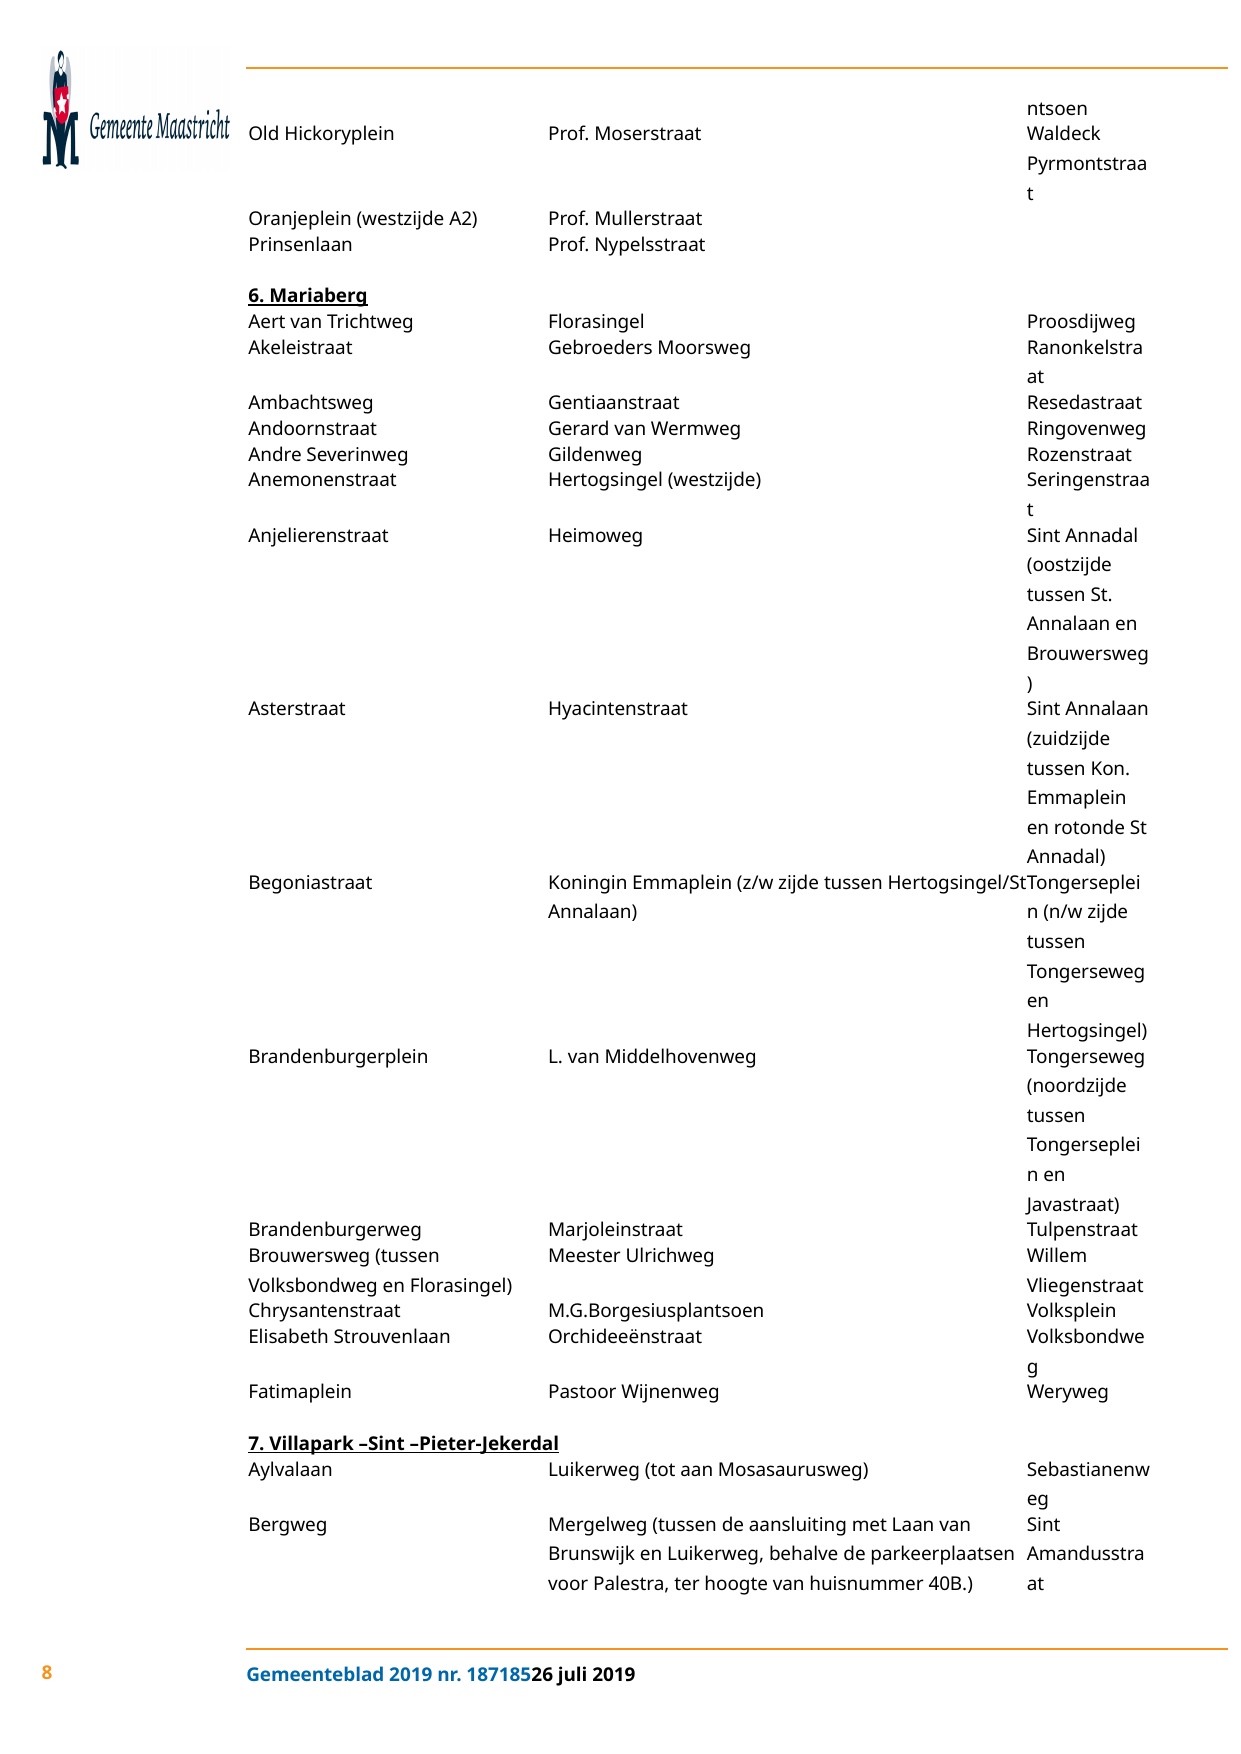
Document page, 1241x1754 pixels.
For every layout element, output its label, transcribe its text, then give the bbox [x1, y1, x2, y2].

table_cell Koningin Emmaplein (z/w zijde tussen Hertogsingel/St Annalaan) [548, 869, 1027, 1043]
table_cell Old Hickoryplein [248, 121, 548, 205]
table_cell Prof. Moserstraat [548, 121, 1027, 205]
table_cell 7. Villapark –Sint –Pieter-Jekerdal [248, 1430, 1152, 1456]
table_cell [548, 257, 1027, 283]
table_cell M.G.Borgesiusplantsoen [548, 1298, 1027, 1323]
table_cell Orchideeënstraat [548, 1323, 1027, 1378]
table_cell Ranonkelstraat [1027, 334, 1152, 389]
table_cell [1027, 205, 1152, 231]
table_cell Luikerweg (tot aan Mosasaurusweg) [548, 1456, 1027, 1511]
table_cell Andre Severinweg [248, 441, 548, 467]
table_cell Aylvalaan [248, 1456, 548, 1511]
table_cell Gildenweg [548, 441, 1027, 467]
table_cell Weryweg [1027, 1379, 1152, 1404]
table_cell Marjoleinstraat [548, 1216, 1027, 1242]
table_cell L. van Middelhovenweg [548, 1043, 1027, 1216]
table_cell Heimoweg [548, 522, 1027, 696]
table_cell Prinsenlaan [248, 231, 548, 257]
table_cell Sint Annalaan (zuidzijde tussen Kon. Emmaplein en rotonde St Annadal) [1027, 696, 1152, 869]
table_cell Volksbondweg [1027, 1323, 1152, 1378]
table_cell Chrysantenstraat [248, 1298, 548, 1323]
table_cell Prof. Mullerstraat [548, 205, 1027, 231]
table_cell Akeleistraat [248, 334, 548, 389]
table_cell Rozenstraat [1027, 441, 1152, 467]
table_cell Pastoor Wijnenweg [548, 1379, 1027, 1404]
table_cell Resedastraat [1027, 389, 1152, 415]
table_cell Elisabeth Strouvenlaan [248, 1323, 548, 1378]
table_cell Tongerseplein (n/w zijde tussen Tongerseweg en Hertogsingel) [1027, 869, 1152, 1043]
table_cell [1027, 231, 1152, 257]
table_cell Anemonenstraat [248, 467, 548, 522]
table_cell Asterstraat [248, 696, 548, 869]
table_cell Fatimaplein [248, 1379, 548, 1404]
table_cell Gerard van Wermweg [548, 415, 1027, 441]
table_cell Sebastianenweg [1027, 1456, 1152, 1511]
table_cell Prof. Nypelsstraat [548, 231, 1027, 257]
picture [41, 47, 231, 172]
table_cell Sint Annadal (oostzijde tussen St. Annalaan en Brouwersweg) [1027, 522, 1152, 696]
table_cell [248, 95, 548, 121]
table_cell Ringovenweg [1027, 415, 1152, 441]
table_cell Florasingel [548, 308, 1027, 334]
table_cell Mergelweg (tussen de aansluiting met Laan van Brunswijk en Luikerweg, behalve de parkeerplaatsen voor Palestra, ter hoogte van huisnummer 40B.) [548, 1511, 1027, 1596]
table_cell Brouwersweg (tussen Volksbondweg en Florasingel) [248, 1242, 548, 1297]
table_cell [1027, 257, 1152, 283]
table_cell Andoornstraat [248, 415, 548, 441]
table_cell Seringenstraat [1027, 467, 1152, 522]
table_cell Begoniastraat [248, 869, 548, 1043]
table_cell Gentiaanstraat [548, 389, 1027, 415]
table_cell Oranjeplein (westzijde A2) [248, 205, 548, 231]
table_cell [248, 1404, 1152, 1430]
table_cell Meester Ulrichweg [548, 1242, 1027, 1297]
table_cell Sint Amandusstraat [1027, 1511, 1152, 1596]
table_cell Tulpenstraat [1027, 1216, 1152, 1242]
table_cell Tongerseweg (noordzijde tussen Tongerseplein en Javastraat) [1027, 1043, 1152, 1216]
table_cell Brandenburgerplein [248, 1043, 548, 1216]
table_cell [248, 257, 548, 283]
table_cell Waldeck Pyrmontstraat [1027, 121, 1152, 205]
table_cell Ambachtsweg [248, 389, 548, 415]
table_cell Brandenburgerweg [248, 1216, 548, 1242]
table_cell Hertogsingel (westzijde) [548, 467, 1027, 522]
table_cell Hyacintenstraat [548, 696, 1027, 869]
table_cell Willem Vliegenstraat [1027, 1242, 1152, 1297]
table_cell Aert van Trichtweg [248, 308, 548, 334]
table_cell Gebroeders Moorsweg [548, 334, 1027, 389]
table_cell Volksplein [1027, 1298, 1152, 1323]
table_cell ntsoen [1027, 95, 1152, 121]
table_cell [548, 95, 1027, 121]
table_cell 6. Mariaberg [248, 283, 1152, 308]
table_cell Proosdijweg [1027, 308, 1152, 334]
table_cell Bergweg [248, 1511, 548, 1596]
table_cell Anjelierenstraat [248, 522, 548, 696]
